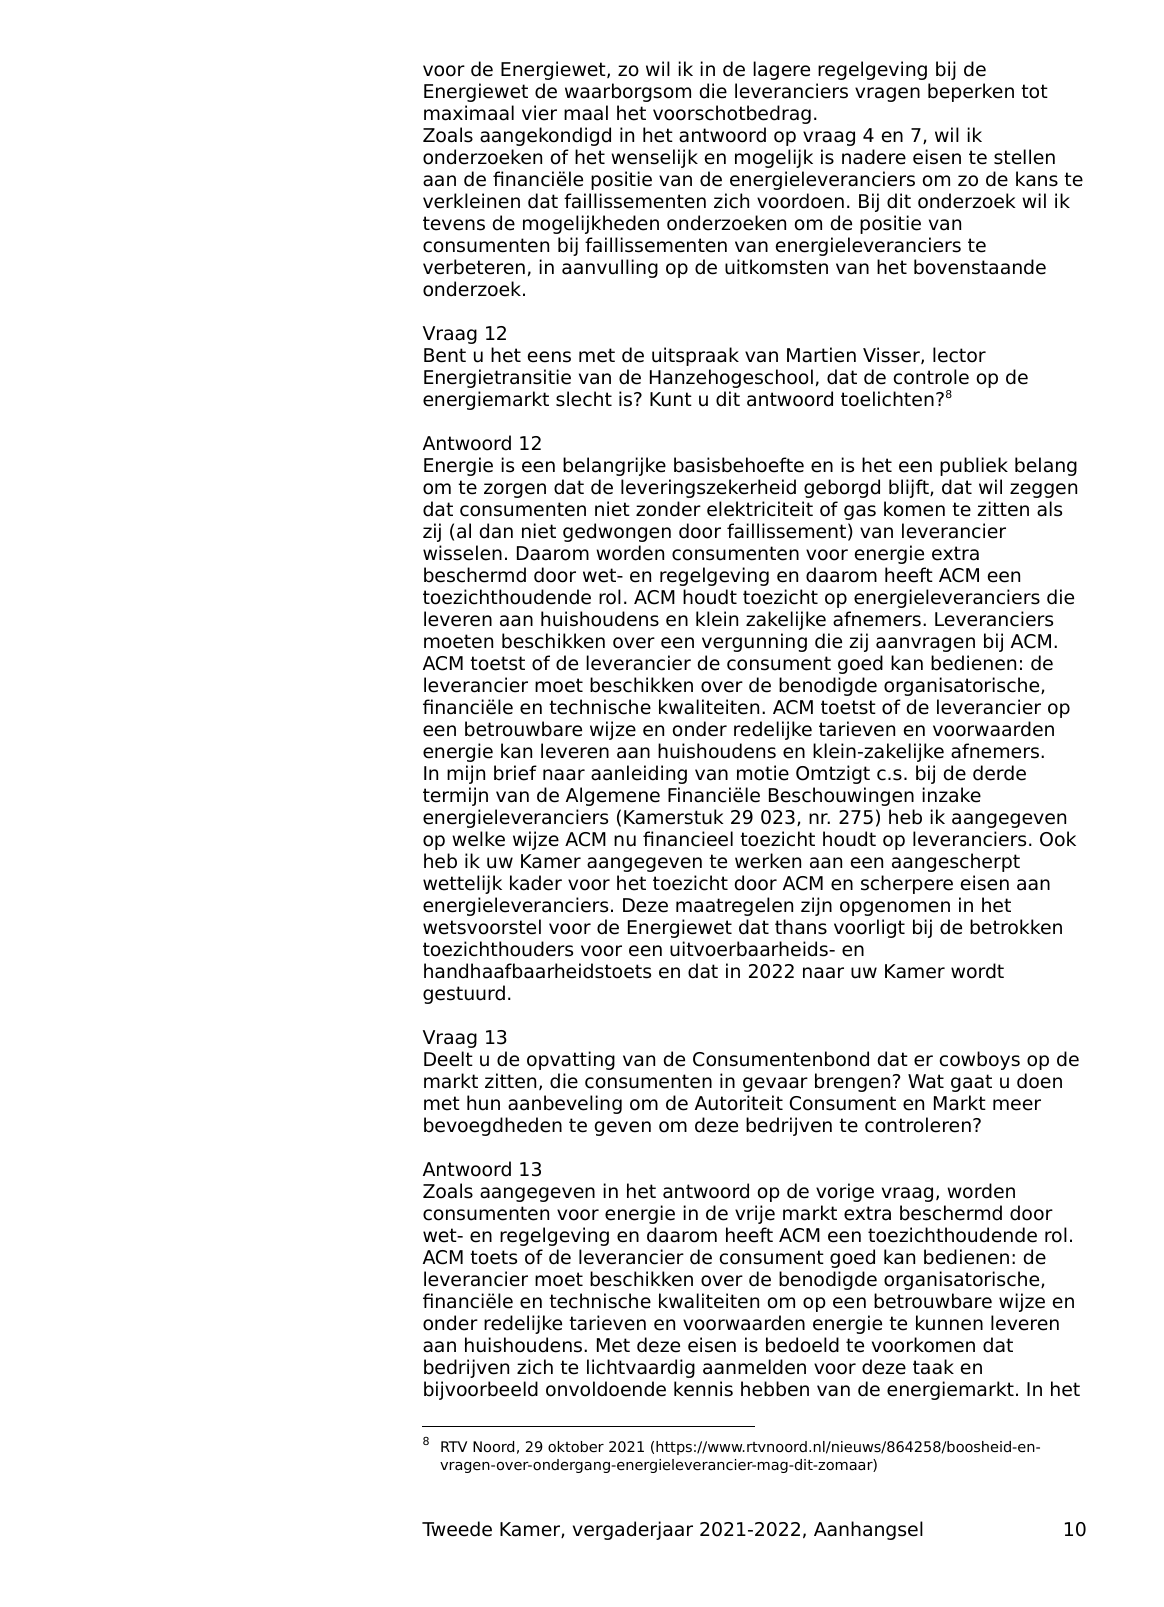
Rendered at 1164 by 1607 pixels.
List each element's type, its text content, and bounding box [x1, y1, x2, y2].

text Vraag 13 [422, 1027, 1087, 1049]
text Deelt u de opvatting van de Consumentenbond dat er cowboys op de markt zitten, die consumenten in gevaar brengen? Wat gaat u doen met hun aanbeveling om de Autoriteit Consument en Markt meer bevoegdheden te geven om deze bedrijven te controleren? [422, 1049, 1087, 1137]
text Antwoord 13 [422, 1159, 1087, 1181]
text Zoals aangegeven in het antwoord op de vorige vraag, worden consumenten voor energie in de vrije markt extra beschermd door wet- en regelgeving en daarom heeft ACM een toezichthoudende rol. ACM toets of de leverancier de consument goed kan bedienen: de leverancier moet beschikken over de benodigde organisatorische, financiële en technische kwaliteiten om op een betrouwbare wijze en onder redelijke tarieven en voorwaarden energie te kunnen leveren aan huishoudens. Met deze eisen is bedoeld te voorkomen dat bedrijven zich te lichtvaardig aanmelden voor deze taak en bijvoorbeeld onvoldoende kennis hebben van de energiemarkt. In het [422, 1181, 1087, 1401]
text Antwoord 12 [422, 433, 1087, 455]
text Zoals aangekondigd in het antwoord op vraag 4 en 7, wil ik onderzoeken of het wenselijk en mogelijk is nadere eisen te stellen aan de financiële positie van de energieleveranciers om zo de kans te verkleinen dat faillissementen zich voordoen. Bij dit onderzoek wil ik tevens de mogelijkheden onderzoeken om de positie van consumenten bij faillissementen van energieleveranciers te verbeteren, in aanvulling op de uitkomsten van het bovenstaande onderzoek. [422, 125, 1087, 301]
text In mijn brief naar aanleiding van motie Omtzigt c.s. bij de derde termijn van de Algemene Financiële Beschouwingen inzake energieleveranciers (Kamerstuk 29 023, nr. 275) heb ik aangegeven op welke wijze ACM nu financieel toezicht houdt op leveranciers. Ook heb ik uw Kamer aangegeven te werken aan een aangescherpt wettelijk kader voor het toezicht door ACM en scherpere eisen aan energieleveranciers. Deze maatregelen zijn opgenomen in het wetsvoorstel voor de Energiewet dat thans voorligt bij de betrokken toezichthouders voor een uitvoerbaarheids- en handhaafbaarheidstoets en dat in 2022 naar uw Kamer wordt gestuurd. [422, 763, 1087, 1004]
text Bent u het eens met de uitspraak van Martien Visser, lector Energietransitie van de Hanzehogeschool, dat de controle op de energiemarkt slecht is? Kunt u dit antwoord toelichten? [422, 345, 1087, 411]
text RTV Noord, 29 oktober 2021 (https://www.rtvnoord.nl/nieuws/864258/boosheid-en-vragen-over-ondergang-energieleverancier-mag-dit-zomaar) [422, 1435, 1087, 1474]
text voor de Energiewet, zo wil ik in de lagere regelgeving bij de Energiewet de waarborgsom die leveranciers vragen beperken tot maximaal vier maal het voorschotbedrag. [422, 59, 1087, 125]
text Energie is een belangrijke basisbehoefte en is het een publiek belang om te zorgen dat de leveringszekerheid geborgd blijft, dat wil zeggen dat consumenten niet zonder elektriciteit of gas komen te zitten als zij (al dan niet gedwongen door faillissement) van leverancier wisselen. Daarom worden consumenten voor energie extra beschermd door wet- en regelgeving en daarom heeft ACM een toezichthoudende rol. ACM houdt toezicht op energieleveranciers die leveren aan huishoudens en klein zakelijke afnemers. Leveranciers moeten beschikken over een vergunning die zij aanvragen bij ACM. ACM toetst of de leverancier de consument goed kan bedienen: de leverancier moet beschikken over de benodigde organisatorische, financiële en technische kwaliteiten. ACM toetst of de leverancier op een betrouwbare wijze en onder redelijke tarieven en voorwaarden energie kan leveren aan huishoudens en klein-zakelijke afnemers. [422, 455, 1087, 763]
text Vraag 12 [422, 323, 1087, 345]
